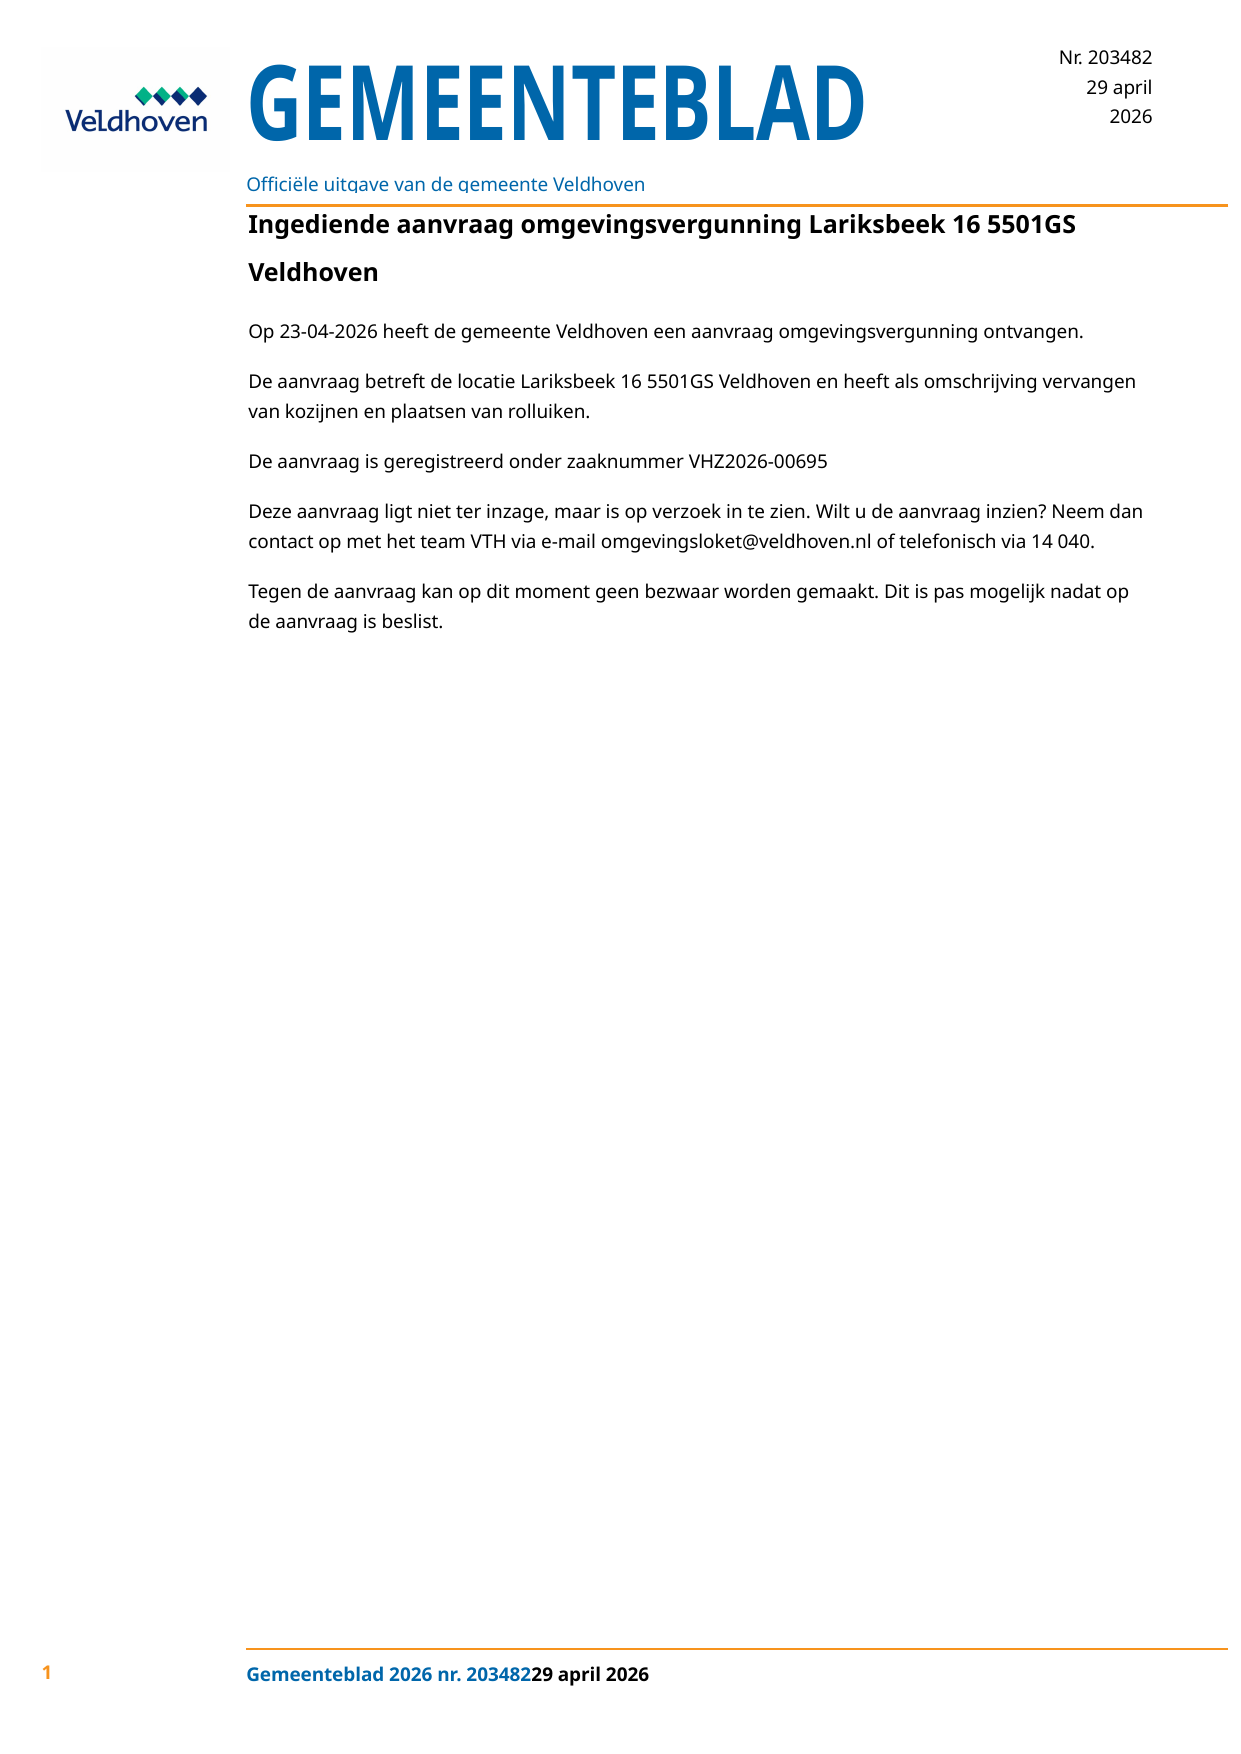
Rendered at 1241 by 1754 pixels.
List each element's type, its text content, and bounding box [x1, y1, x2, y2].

text Deze aanvraag ligt niet ter inzage, maar is op verzoek in te zien. Wilt u de aanvraag inzien? Neem dan contact op met het team VTH via e-mail omgevingsloket@veldhoven.nl of telefonisch via 14 040. [248, 499, 1152, 554]
text Tegen de aanvraag kan op dit moment geen bezwaar worden gemaakt. Dit is pas mogelijk nadat op de aanvraag is beslist. [248, 579, 1152, 634]
text Ingediende aanvraag omgevingsvergunning Lariksbeek 16 5501GS Veldhoven [248, 207, 1152, 288]
picture [41, 47, 231, 172]
text Op 23-04-2026 heeft de gemeente Veldhoven een aanvraag omgevingsvergunning ontvangen. [248, 318, 1152, 344]
text De aanvraag betreft de locatie Lariksbeek 16 5501GS Veldhoven en heeft als omschrijving vervangen van kozijnen en plaatsen van rolluiken. [248, 368, 1152, 424]
text De aanvraag is geregistreerd onder zaaknummer VHZ2026-00695 [248, 448, 1152, 474]
